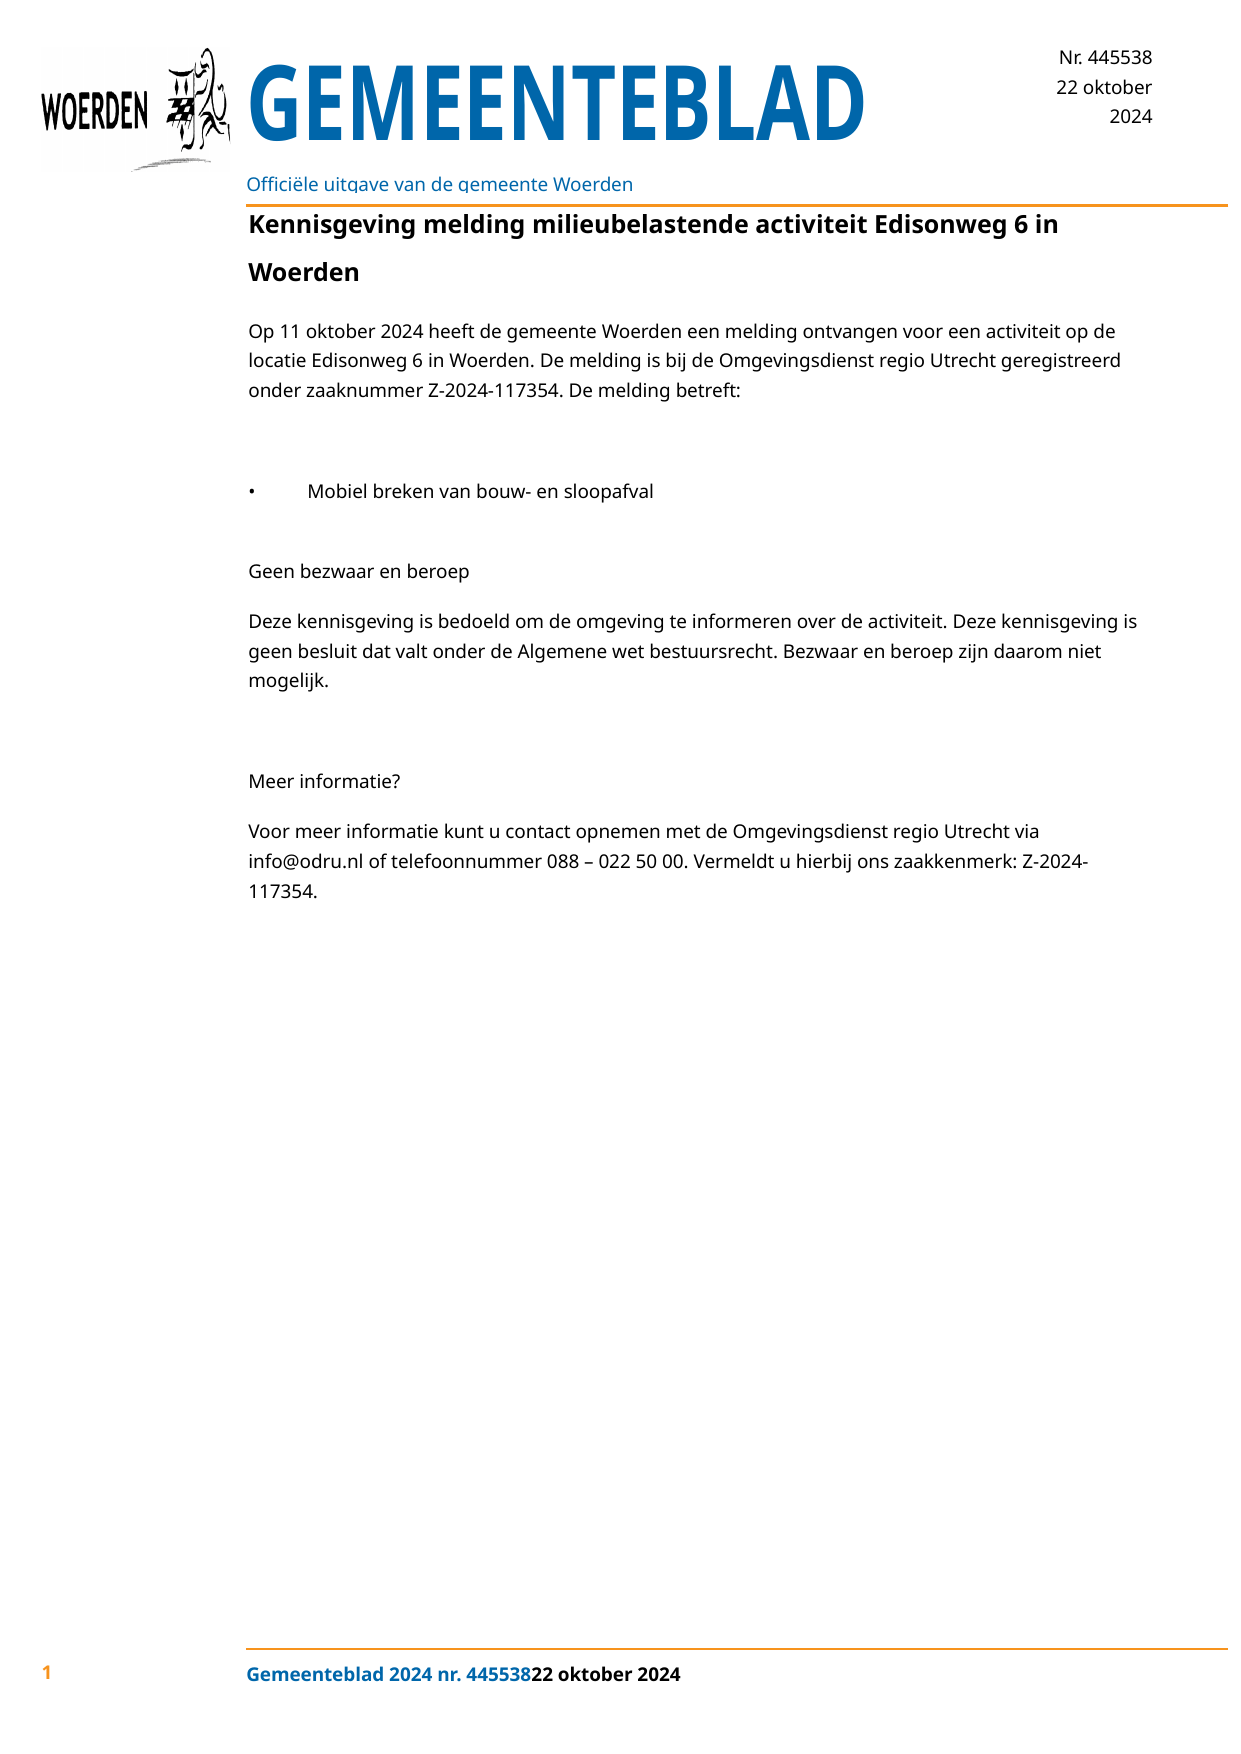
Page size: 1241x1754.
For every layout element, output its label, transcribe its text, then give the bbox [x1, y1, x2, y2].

text Voor meer informatie kunt u contact opnemen met de Omgevingsdienst regio Utrecht via info@odru.nl of telefoonnummer 088 – 022 50 00. Vermeldt u hierbij ons zaakkenmerk: Z-2024-117354. [248, 819, 1152, 904]
text Op 11 oktober 2024 heeft de gemeente Woerden een melding ontvangen voor een activiteit op de locatie Edisonweg 6 in Woerden. De melding is bij de Omgevingsdienst regio Utrecht geregistreerd onder zaaknummer Z-2024-117354. De melding betreft: [248, 318, 1152, 403]
text Geen bezwaar en beroep [248, 558, 1152, 584]
text Kennisgeving melding milieubelastende activiteit Edisonweg 6 in Woerden [248, 207, 1152, 288]
list Mobiel breken van bouw- en sloopafval [248, 478, 1152, 504]
text Meer informatie? [248, 768, 1152, 794]
picture [41, 47, 231, 172]
text Deze kennisgeving is bedoeld om de omgeving te informeren over de activiteit. Deze kennisgeving is geen besluit dat valt onder de Algemene wet bestuursrecht. Bezwaar en beroep zijn daarom niet mogelijk. [248, 608, 1152, 693]
